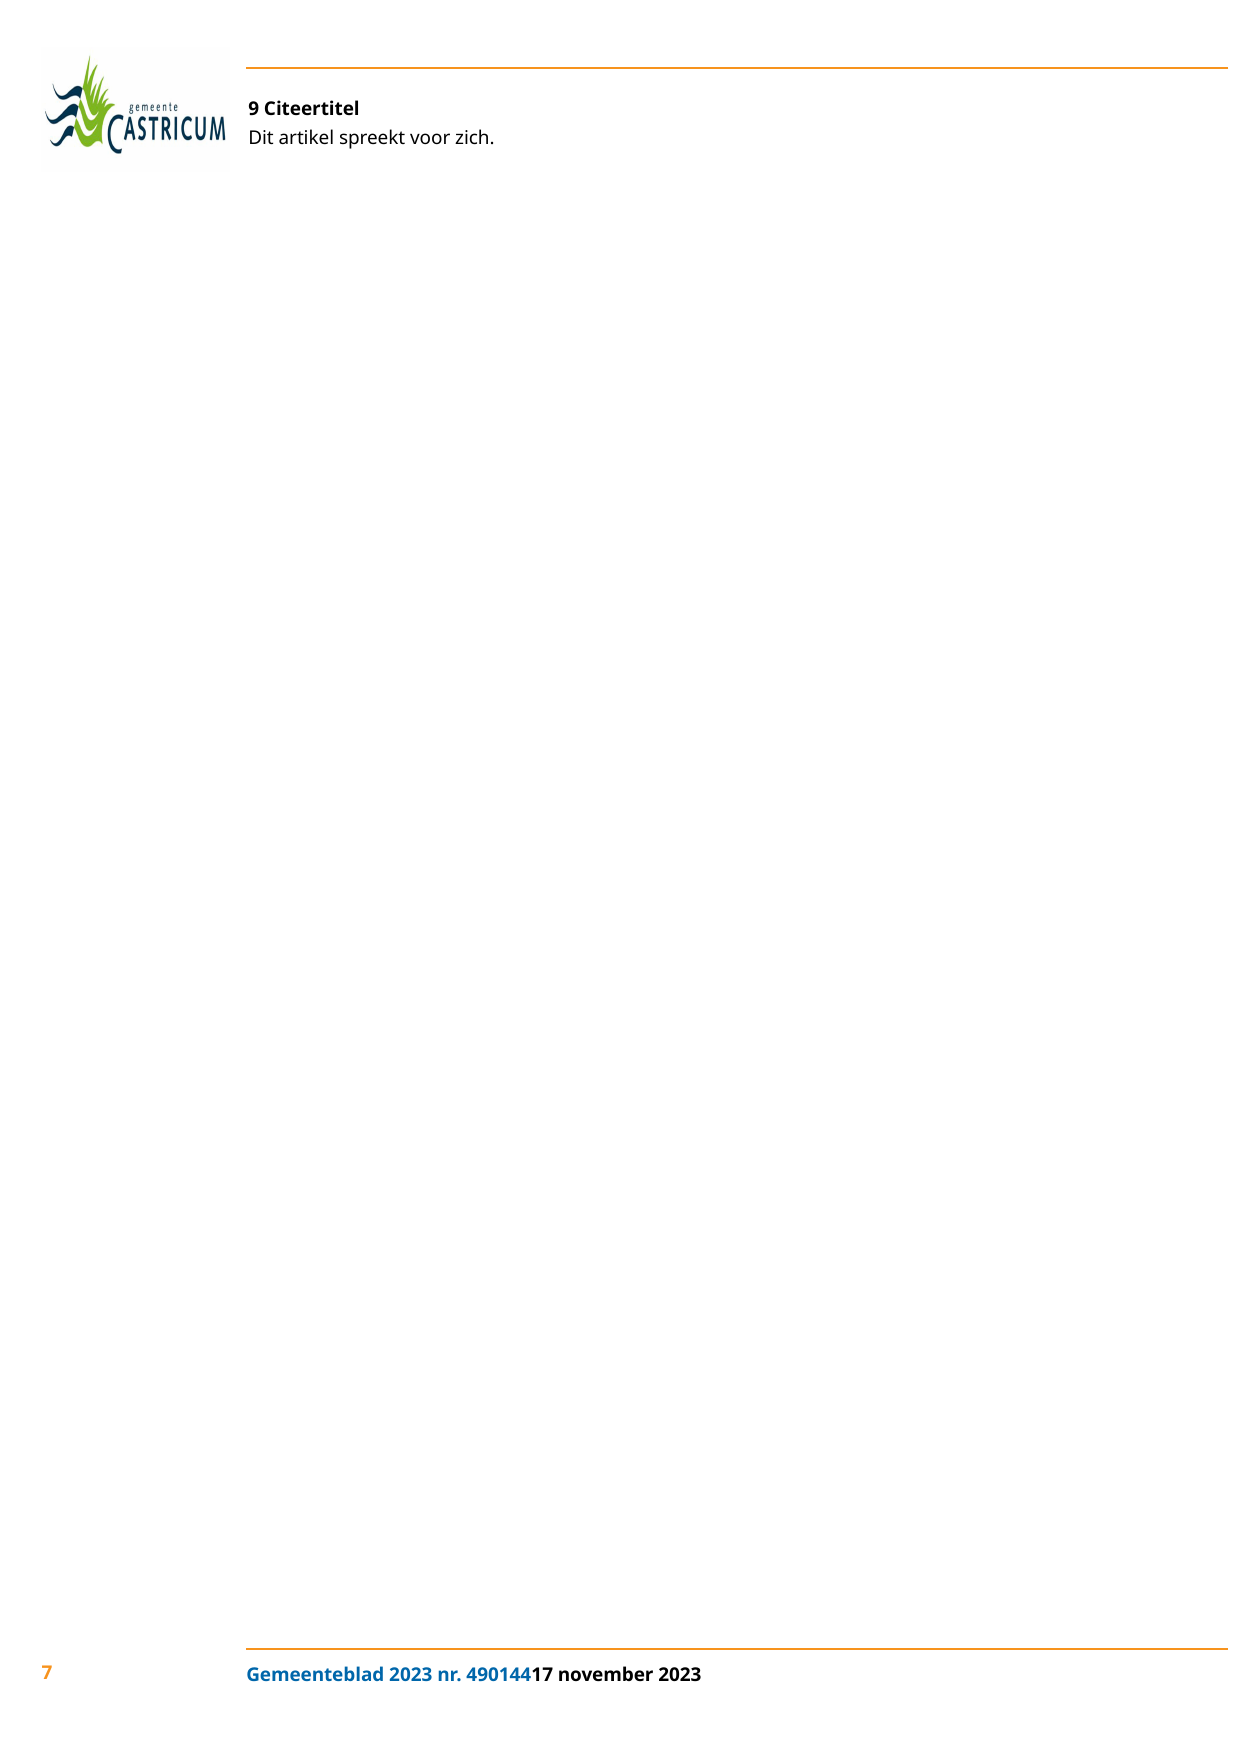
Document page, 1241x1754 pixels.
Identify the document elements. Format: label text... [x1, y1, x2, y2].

text Dit artikel spreekt voor zich. [248, 124, 1152, 150]
text 9 Citeertitel [248, 95, 1152, 121]
picture [41, 47, 231, 172]
